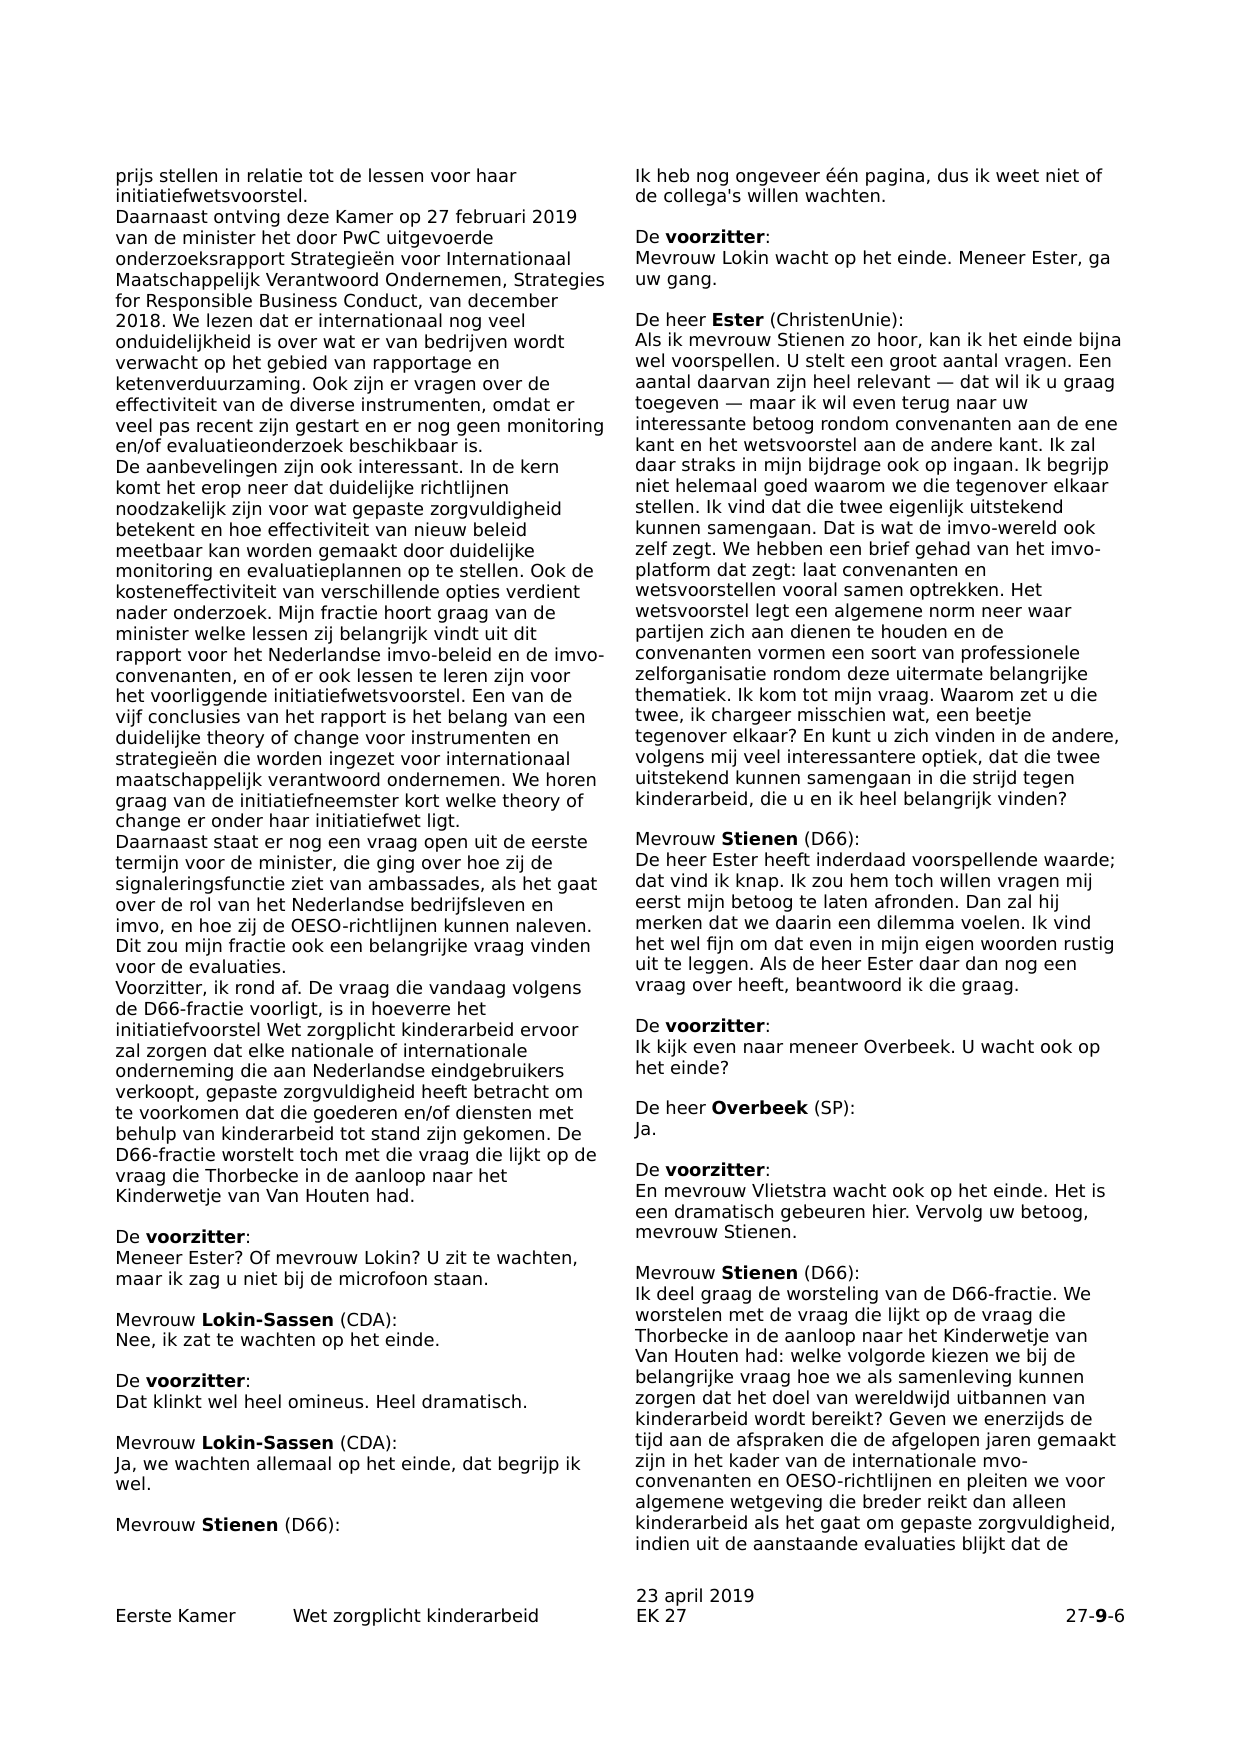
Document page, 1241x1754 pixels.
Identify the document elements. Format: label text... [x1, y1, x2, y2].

text Ik deel graag de worsteling van de D66-fractie. We worstelen met de vraag die lijkt op de vraag die Thorbecke in de aanloop naar het Kinderwetje van Van Houten had: welke volgorde kiezen we bij de belangrijke vraag hoe we als samenleving kunnen zorgen dat het doel van wereldwijd uitbannen van kinderarbeid wordt bereikt? Geven we enerzijds de tijd aan de afspraken die de afgelopen jaren gemaakt zijn in het kader van de internationale mvo-convenanten en OESO-richtlijnen en pleiten we voor algemene wetgeving die breder reikt dan alleen kinderarbeid als het gaat om gepaste zorgvuldigheid, indien uit de aanstaande evaluaties blijkt dat de [635, 1284, 1125, 1554]
text De aanbevelingen zijn ook interessant. In de kern komt het erop neer dat duidelijke richtlijnen noodzakelijk zijn voor wat gepaste zorgvuldigheid betekent en hoe effectiviteit van nieuw beleid meetbaar kan worden gemaakt door duidelijke monitoring en evaluatieplannen op te stellen. Ook de kosteneffectiviteit van verschillende opties verdient nader onderzoek. Mijn fractie hoort graag van de minister welke lessen zij belangrijk vindt uit dit rapport voor het Nederlandse imvo-beleid en de imvo-convenanten, en of er ook lessen te leren zijn voor het voorliggende initiatiefwetsvoorstel. Een van de vijf conclusies van het rapport is het belang van een duidelijke theory of change voor instrumenten en strategieën die worden ingezet voor internationaal maatschappelijk verantwoord ondernemen. We horen graag van de initiatiefneemster kort welke theory of change er onder haar initiatiefwet ligt. [115, 457, 605, 832]
text Mevrouw Lokin-Sassen (CDA): [115, 1309, 605, 1330]
text prijs stellen in relatie tot de lessen voor haar initiatiefwetsvoorstel. [115, 165, 605, 207]
text Ja. [635, 1119, 1125, 1140]
text De voorzitter: [635, 1160, 1125, 1181]
text Daarnaast staat er nog een vraag open uit de eerste termijn voor de minister, die ging over hoe zij de signaleringsfunctie ziet van ambassades, als het gaat over de rol van het Nederlandse bedrijfsleven en imvo, en hoe zij de OESO-richtlijnen kunnen naleven. Dit zou mijn fractie ook een belangrijke vraag vinden voor de evaluaties. [115, 832, 605, 978]
text De voorzitter: [635, 1016, 1125, 1037]
text Mevrouw Lokin wacht op het einde. Meneer Ester, ga uw gang. [635, 248, 1125, 289]
text De heer Ester (ChristenUnie): [635, 309, 1125, 330]
text Mevrouw Stienen (D66): [115, 1515, 605, 1536]
text Ik heb nog ongeveer één pagina, dus ik weet niet of de collega's willen wachten. [635, 165, 1125, 207]
text De voorzitter: [115, 1227, 605, 1248]
text En mevrouw Vlietstra wacht ook op het einde. Het is een dramatisch gebeuren hier. Vervolg uw betoog, mevrouw Stienen. [635, 1181, 1125, 1243]
text De voorzitter: [635, 227, 1125, 248]
text Mevrouw Stienen (D66): [635, 1263, 1125, 1284]
text Voorzitter, ik rond af. De vraag die vandaag volgens de D66-fractie voorligt, is in hoeverre het initiatiefvoorstel Wet zorgplicht kinderarbeid ervoor zal zorgen dat elke nationale of internationale onderneming die aan Nederlandse eindgebruikers verkoopt, gepaste zorgvuldigheid heeft betracht om te voorkomen dat die goederen en/of diensten met behulp van kinderarbeid tot stand zijn gekomen. De D66-fractie worstelt toch met die vraag die lijkt op de vraag die Thorbecke in de aanloop naar het Kinderwetje van Van Houten had. [115, 978, 605, 1207]
text De heer Overbeek (SP): [635, 1098, 1125, 1119]
text De voorzitter: [115, 1371, 605, 1392]
text Dat klinkt wel heel omineus. Heel dramatisch. [115, 1392, 605, 1412]
text Daarnaast ontving deze Kamer op 27 februari 2019 van de minister het door PwC uitgevoerde onderzoeksrapport Strategieën voor Internationaal Maatschappelijk Verantwoord Ondernemen, Strategies for Responsible Business Conduct, van december 2018. We lezen dat er internationaal nog veel onduidelijkheid is over wat er van bedrijven wordt verwacht op het gebied van rapportage en ketenverduurzaming. Ook zijn er vragen over de effectiviteit van de diverse instrumenten, omdat er veel pas recent zijn gestart en er nog geen monitoring en/of evaluatieonderzoek beschikbaar is. [115, 207, 605, 457]
text Ja, we wachten allemaal op het einde, dat begrijp ik wel. [115, 1453, 605, 1495]
text Mevrouw Lokin-Sassen (CDA): [115, 1432, 605, 1453]
text Mevrouw Stienen (D66): [635, 829, 1125, 850]
text De heer Ester heeft inderdaad voorspellende waarde; dat vind ik knap. Ik zou hem toch willen vragen mij eerst mijn betoog te laten afronden. Dan zal hij merken dat we daarin een dilemma voelen. Ik vind het wel fijn om dat even in mijn eigen woorden rustig uit te leggen. Als de heer Ester daar dan nog een vraag over heeft, beantwoord ik die graag. [635, 850, 1125, 996]
text Als ik mevrouw Stienen zo hoor, kan ik het einde bijna wel voorspellen. U stelt een groot aantal vragen. Een aantal daarvan zijn heel relevant — dat wil ik u graag toegeven — maar ik wil even terug naar uw interessante betoog rondom convenanten aan de ene kant en het wetsvoorstel aan de andere kant. Ik zal daar straks in mijn bijdrage ook op ingaan. Ik begrijp niet helemaal goed waarom we die tegenover elkaar stellen. Ik vind dat die twee eigenlijk uitstekend kunnen samengaan. Dat is wat de imvo-wereld ook zelf zegt. We hebben een brief gehad van het imvo-platform dat zegt: laat convenanten en wetsvoorstellen vooral samen optrekken. Het wetsvoorstel legt een algemene norm neer waar partijen zich aan dienen te houden en de convenanten vormen een soort van professionele zelforganisatie rondom deze uitermate belangrijke thematiek. Ik kom tot mijn vraag. Waarom zet u die twee, ik chargeer misschien wat, een beetje tegenover elkaar? En kunt u zich vinden in de andere, volgens mij veel interessantere optiek, dat die twee uitstekend kunnen samengaan in die strijd tegen kinderarbeid, die u en ik heel belangrijk vinden? [635, 330, 1125, 809]
text Meneer Ester? Of mevrouw Lokin? U zit te wachten, maar ik zag u niet bij de microfoon staan. [115, 1248, 605, 1289]
text Ik kijk even naar meneer Overbeek. U wacht ook op het einde? [635, 1037, 1125, 1078]
text Nee, ik zat te wachten op het einde. [115, 1330, 605, 1351]
